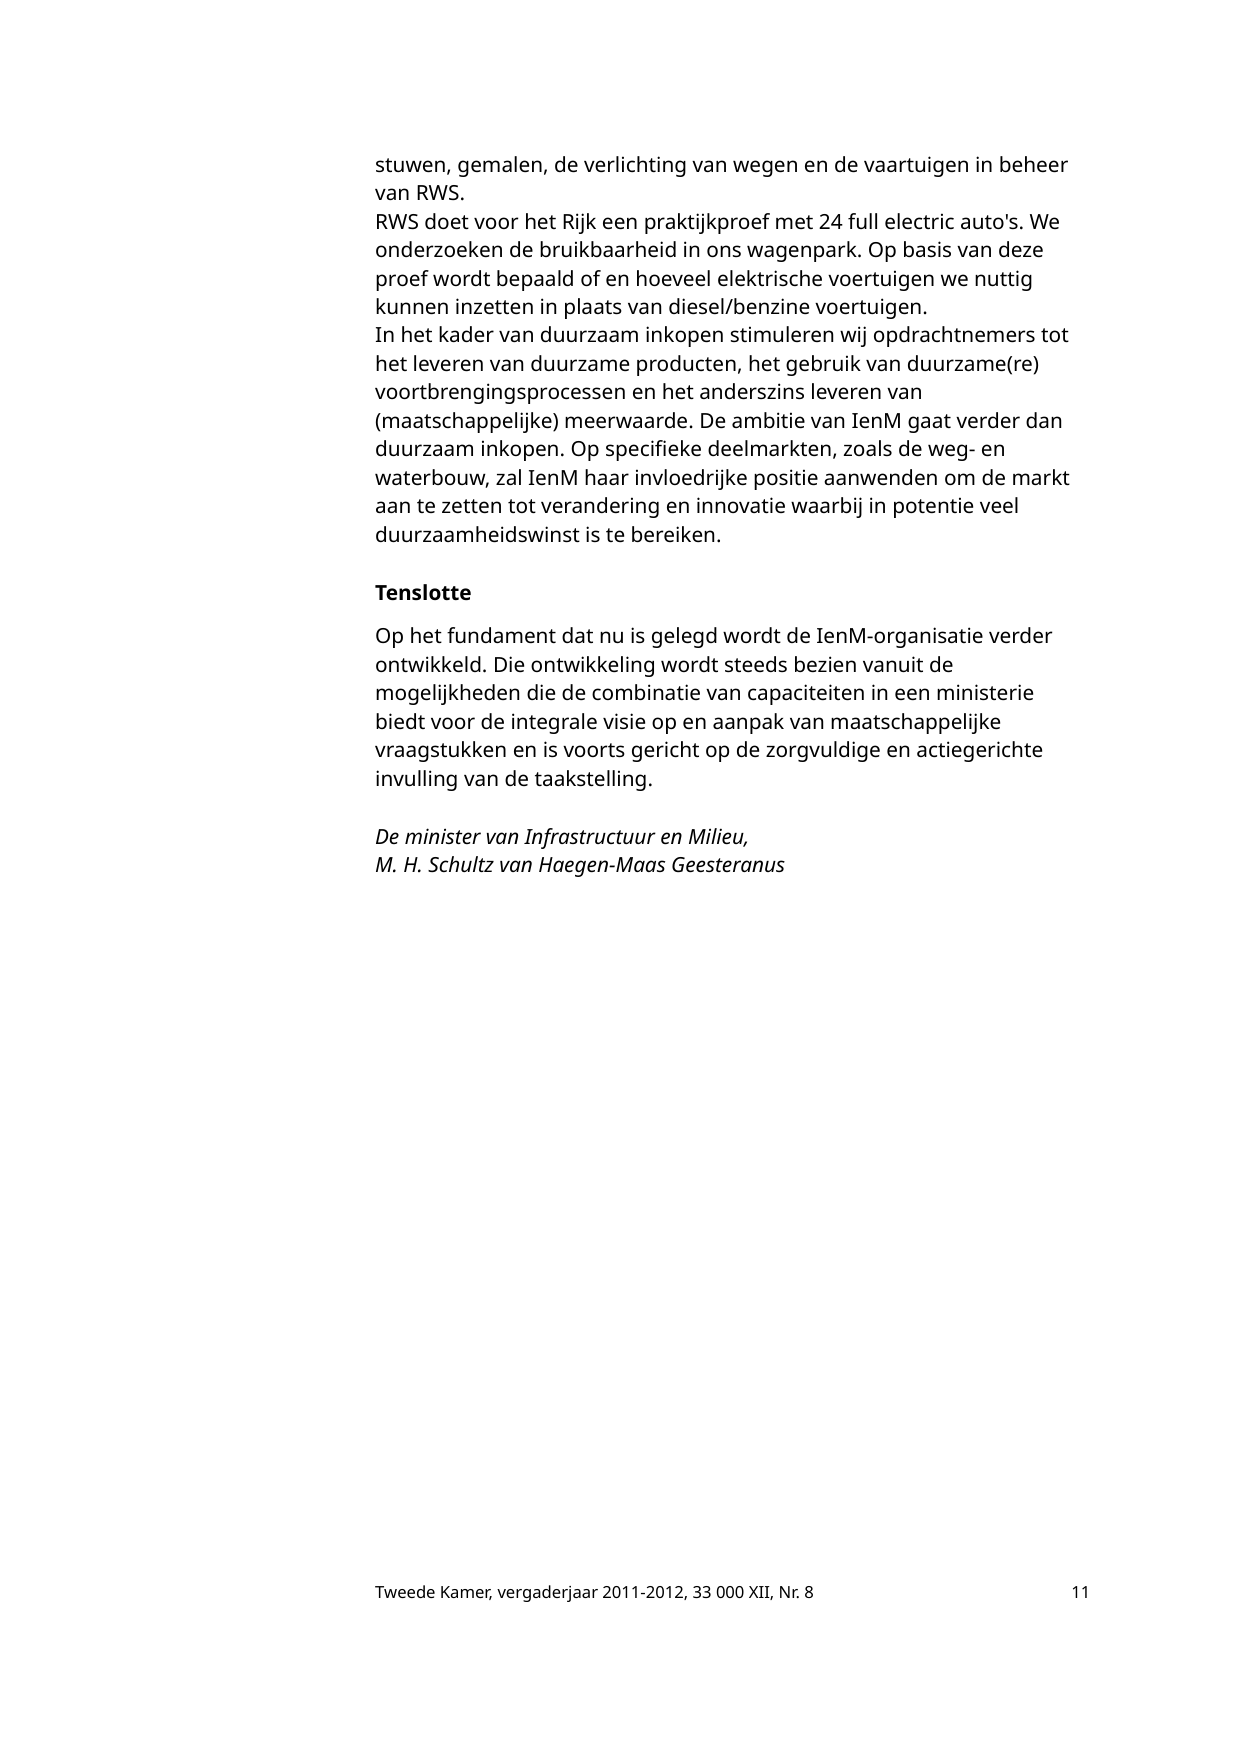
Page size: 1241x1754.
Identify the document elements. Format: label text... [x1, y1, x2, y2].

text stuwen, gemalen, de verlichting van wegen en de vaartuigen in beheer van RWS. [375, 150, 1090, 207]
text In het kader van duurzaam inkopen stimuleren wij opdrachtnemers tot het leveren van duurzame producten, het gebruik van duurzame(re) voortbrengingsprocessen en het anderszins leveren van (maatschappelijke) meerwaarde. De ambitie van IenM gaat verder dan duurzaam inkopen. Op specifieke deelmarkten, zoals de weg- en waterbouw, zal IenM haar invloedrijke positie aanwenden om de markt aan te zetten tot verandering en innovatie waarbij in potentie veel duurzaamheidswinst is te bereiken. [375, 321, 1090, 548]
text Tenslotte [375, 578, 1090, 607]
text RWS doet voor het Rijk een praktijkproef met 24 full electric auto's. We onderzoeken de bruikbaarheid in ons wagenpark. Op basis van deze proef wordt bepaald of en hoeveel elektrische voertuigen we nuttig kunnen inzetten in plaats van diesel/benzine voertuigen. [375, 207, 1090, 321]
text Op het fundament dat nu is gelegd wordt de IenM-organisatie verder ontwikkeld. Die ontwikkeling wordt steeds bezien vanuit de mogelijkheden die de combinatie van capaciteiten in een ministerie biedt voor de integrale visie op en aanpak van maatschappelijke vraagstukken en is voorts gericht op de zorgvuldige en actiegerichte invulling van de taakstelling. [375, 622, 1090, 792]
text De minister van Infrastructuur en Milieu, [375, 822, 1090, 851]
text M. H. Schultz van Haegen-Maas Geesteranus [375, 851, 1090, 879]
